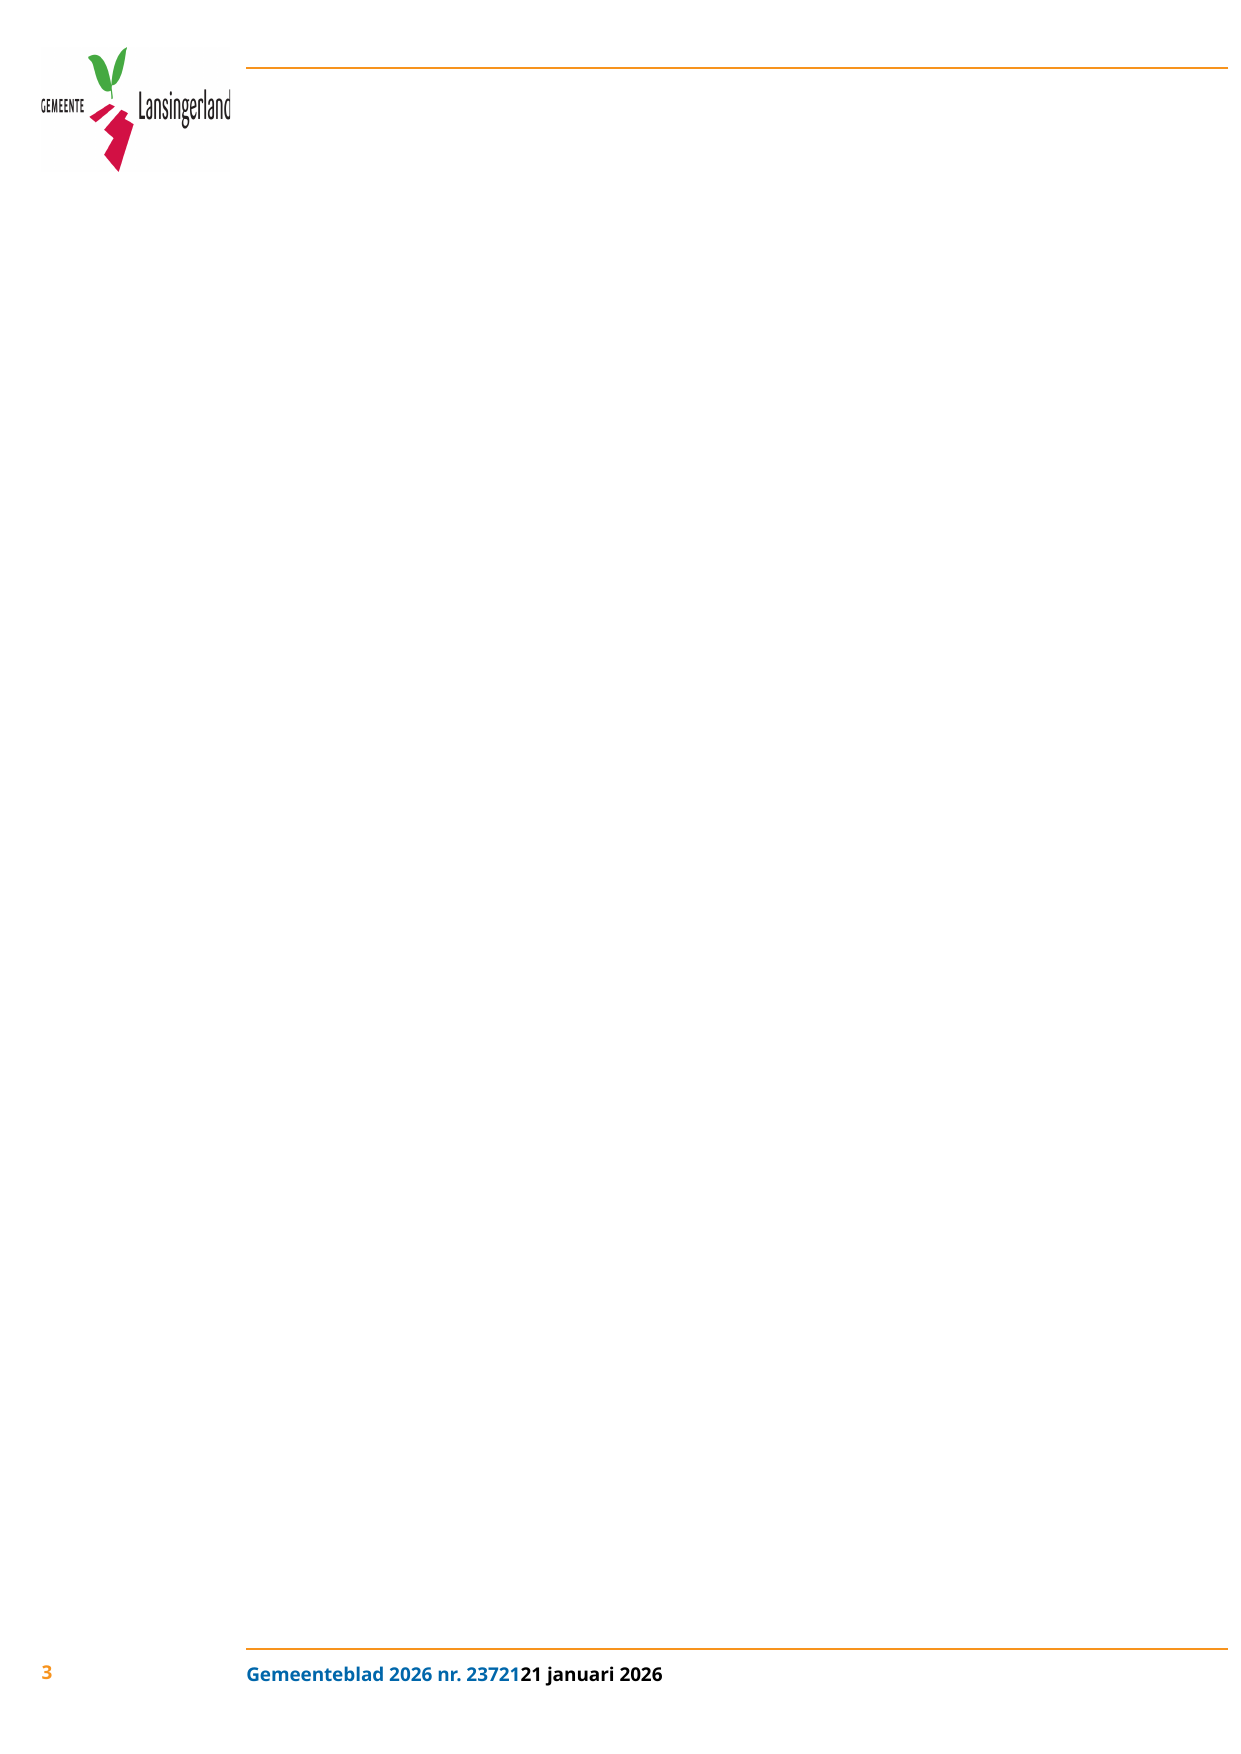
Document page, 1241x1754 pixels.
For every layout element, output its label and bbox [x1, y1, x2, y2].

picture [41, 47, 231, 172]
